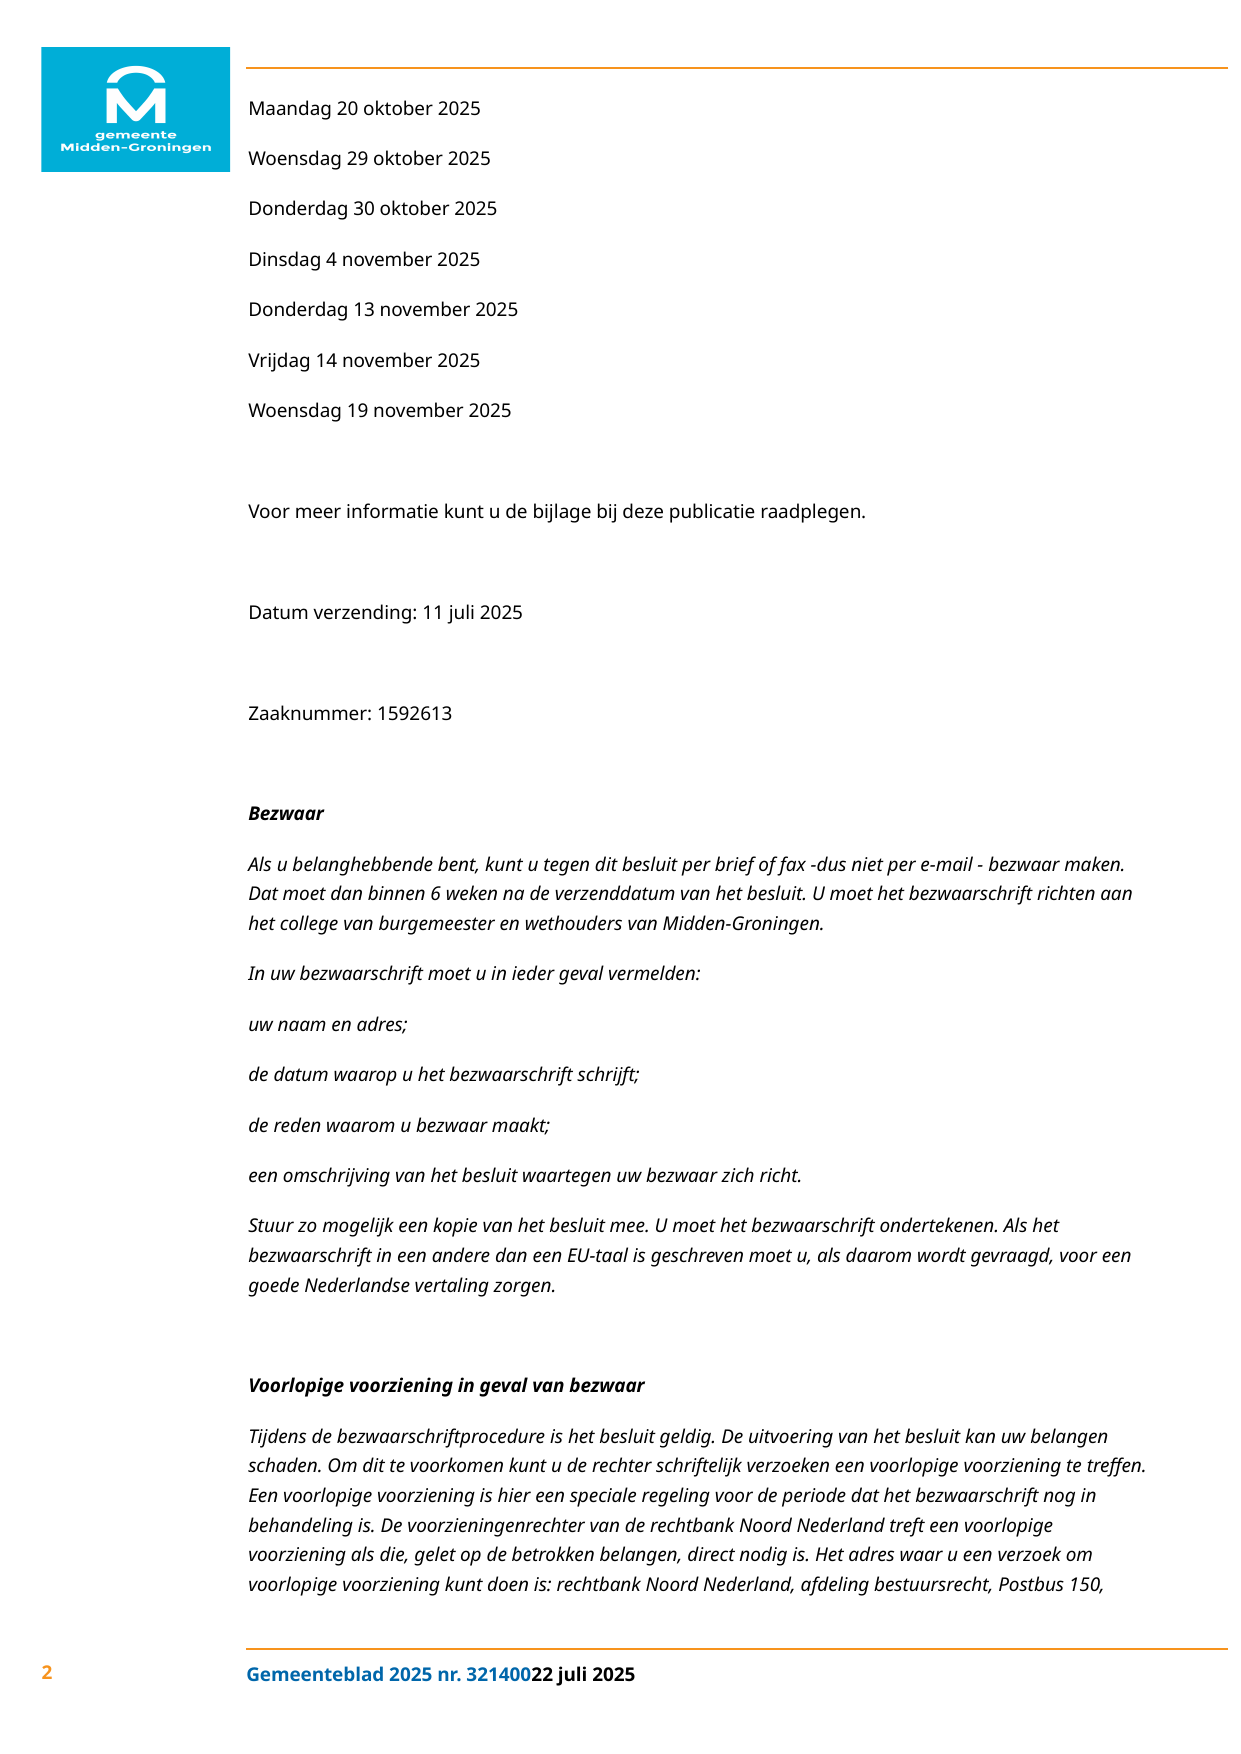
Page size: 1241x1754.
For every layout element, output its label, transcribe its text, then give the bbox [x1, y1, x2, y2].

text Tijdens de bezwaarschriftprocedure is het besluit geldig. De uitvoering van het besluit kan uw belangen schaden. Om dit te voorkomen kunt u de rechter schriftelijk verzoeken een voorlopige voorziening te treffen. Een voorlopige voorziening is hier een speciale regeling voor de periode dat het bezwaarschrift nog in behandeling is. De voorzieningenrechter van de rechtbank Noord Nederland treft een voorlopige voorziening als die, gelet op de betrokken belangen, direct nodig is. Het adres waar u een verzoek om voorlopige voorziening kunt doen is: rechtbank Noord Nederland, afdeling bestuursrecht, Postbus 150, [248, 1423, 1152, 1597]
text Dinsdag 4 november 2025 [248, 246, 1152, 272]
picture [108, 66, 164, 82]
text Als u belanghebbende bent, kunt u tegen dit besluit per brief of fax -dus niet per e-mail - bezwaar maken. Dat moet dan binnen 6 weken na de verzenddatum van het besluit. U moet het bezwaarschrift richten aan het college van burgemeester en wethouders van Midden-Groningen. [248, 851, 1152, 936]
text Woensdag 29 oktober 2025 [248, 145, 1152, 171]
text uw naam en adres; [248, 1011, 1152, 1037]
text Donderdag 30 oktober 2025 [248, 196, 1152, 221]
text Woensdag 19 november 2025 [248, 397, 1152, 423]
text Voorlopige voorziening in geval van bezwaar [248, 1373, 1152, 1398]
picture [107, 89, 165, 122]
text Zaaknummer: 1592613 [248, 700, 1152, 726]
text Voor meer informatie kunt u de bijlage bij deze publicatie raadplegen. [248, 498, 1152, 524]
text In uw bezwaarschrift moet u in ieder geval vermelden: [248, 961, 1152, 986]
text Datum verzending: 11 juli 2025 [248, 599, 1152, 625]
text Bezwaar [248, 801, 1152, 826]
text de reden waarom u bezwaar maakt; [248, 1112, 1152, 1138]
text Vrijdag 14 november 2025 [248, 347, 1152, 373]
text Donderdag 13 november 2025 [248, 296, 1152, 322]
picture [184, 146, 190, 153]
text Stuur zo mogelijk een kopie van het besluit mee. U moet het bezwaarschrift ondertekenen. Als het bezwaarschrift in een andere dan een EU-taal is geschreven moet u, als daarom wordt gevraagd, voor een goede Nederlandse vertaling zorgen. [248, 1213, 1152, 1298]
text een omschrijving van het besluit waartegen uw bezwaar zich richt. [248, 1162, 1152, 1188]
text de datum waarop u het bezwaarschrift schrijft; [248, 1061, 1152, 1087]
text Maandag 20 oktober 2025 [248, 95, 1152, 121]
